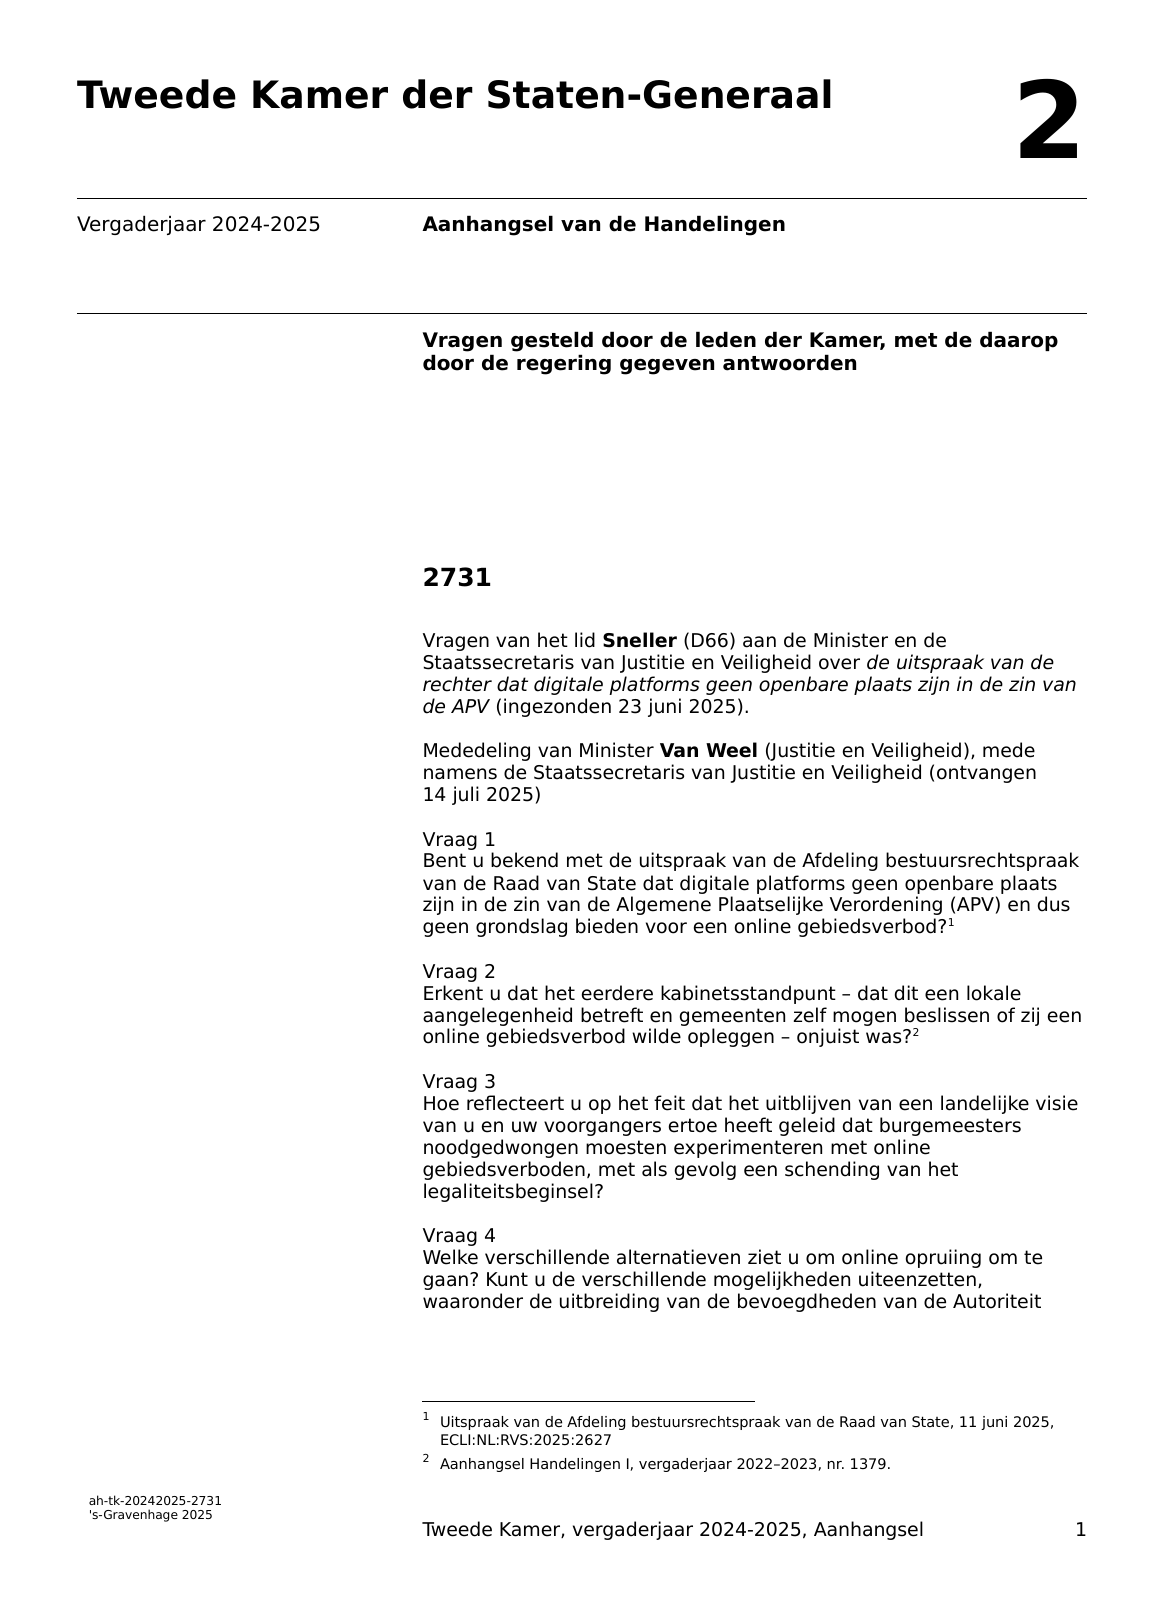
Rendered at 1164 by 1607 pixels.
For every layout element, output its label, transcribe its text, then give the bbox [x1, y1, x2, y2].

table_header 2 [886, 59, 1087, 198]
table_cell Vergaderjaar 2024-2025 [77, 199, 422, 313]
text Uitspraak van de Afdeling bestuursrechtspraak van de Raad van State, 11 juni 2025, ECLI:NL:RVS:2025:2627 [422, 1410, 1087, 1449]
text Vragen van het lid Sneller (D66) aan de Minister en de Staatssecretaris van Justitie en Veiligheid over de uitspraak van de rechter dat digitale platforms geen openbare plaats zijn in de zin van de APV (ingezonden 23 juni 2025). [422, 630, 1087, 718]
table_cell Aanhangsel van de Handelingen [422, 199, 1087, 313]
table_header Tweede Kamer der Staten-Generaal [77, 59, 886, 198]
text Erkent u dat het eerdere kabinetsstandpunt – dat dit een lokale aangelegenheid betreft en gemeenten zelf mogen beslissen of zij een online gebiedsverbod wilde opleggen – onjuist was? [422, 982, 1087, 1048]
text ah-tk-20242025-2731 [88, 1494, 323, 1508]
table_cell Vragen gesteld door de leden der Kamer, met de daarop door de regering gegeven antwoorden [422, 314, 1087, 375]
text Vraag 4 [422, 1225, 1087, 1247]
text Bent u bekend met de uitspraak van de Afdeling bestuursrechtspraak van de Raad van State dat digitale platforms geen openbare plaats zijn in de zin van de Algemene Plaatselijke Verordening (APV) en dus geen grondslag bieden voor een online gebiedsverbod? [422, 850, 1087, 938]
text Hoe reflecteert u op het feit dat het uitblijven van een landelijke visie van u en uw voorgangers ertoe heeft geleid dat burgemeesters noodgedwongen moesten experimenteren met online gebiedsverboden, met als gevolg een schending van het legaliteitsbeginsel? [422, 1093, 1087, 1202]
text 's-Gravenhage 2025 [88, 1508, 323, 1522]
text Vraag 2 [422, 961, 1087, 982]
text Vraag 1 [422, 828, 1087, 850]
text Vraag 3 [422, 1071, 1087, 1093]
text 2731 [422, 563, 1087, 592]
text Mededeling van Minister Van Weel (Justitie en Veiligheid), mede namens de Staatssecretaris van Justitie en Veiligheid (ontvangen 14 juli 2025) [422, 740, 1087, 806]
text Welke verschillende alternatieven ziet u om online opruiing om te gaan? Kunt u de verschillende mogelijkheden uiteenzetten, waaronder de uitbreiding van de bevoegdheden van de Autoriteit [422, 1247, 1087, 1313]
table_cell [77, 314, 422, 375]
text Aanhangsel Handelingen I, vergaderjaar 2022–2023, nr. 1379. [422, 1452, 1087, 1474]
